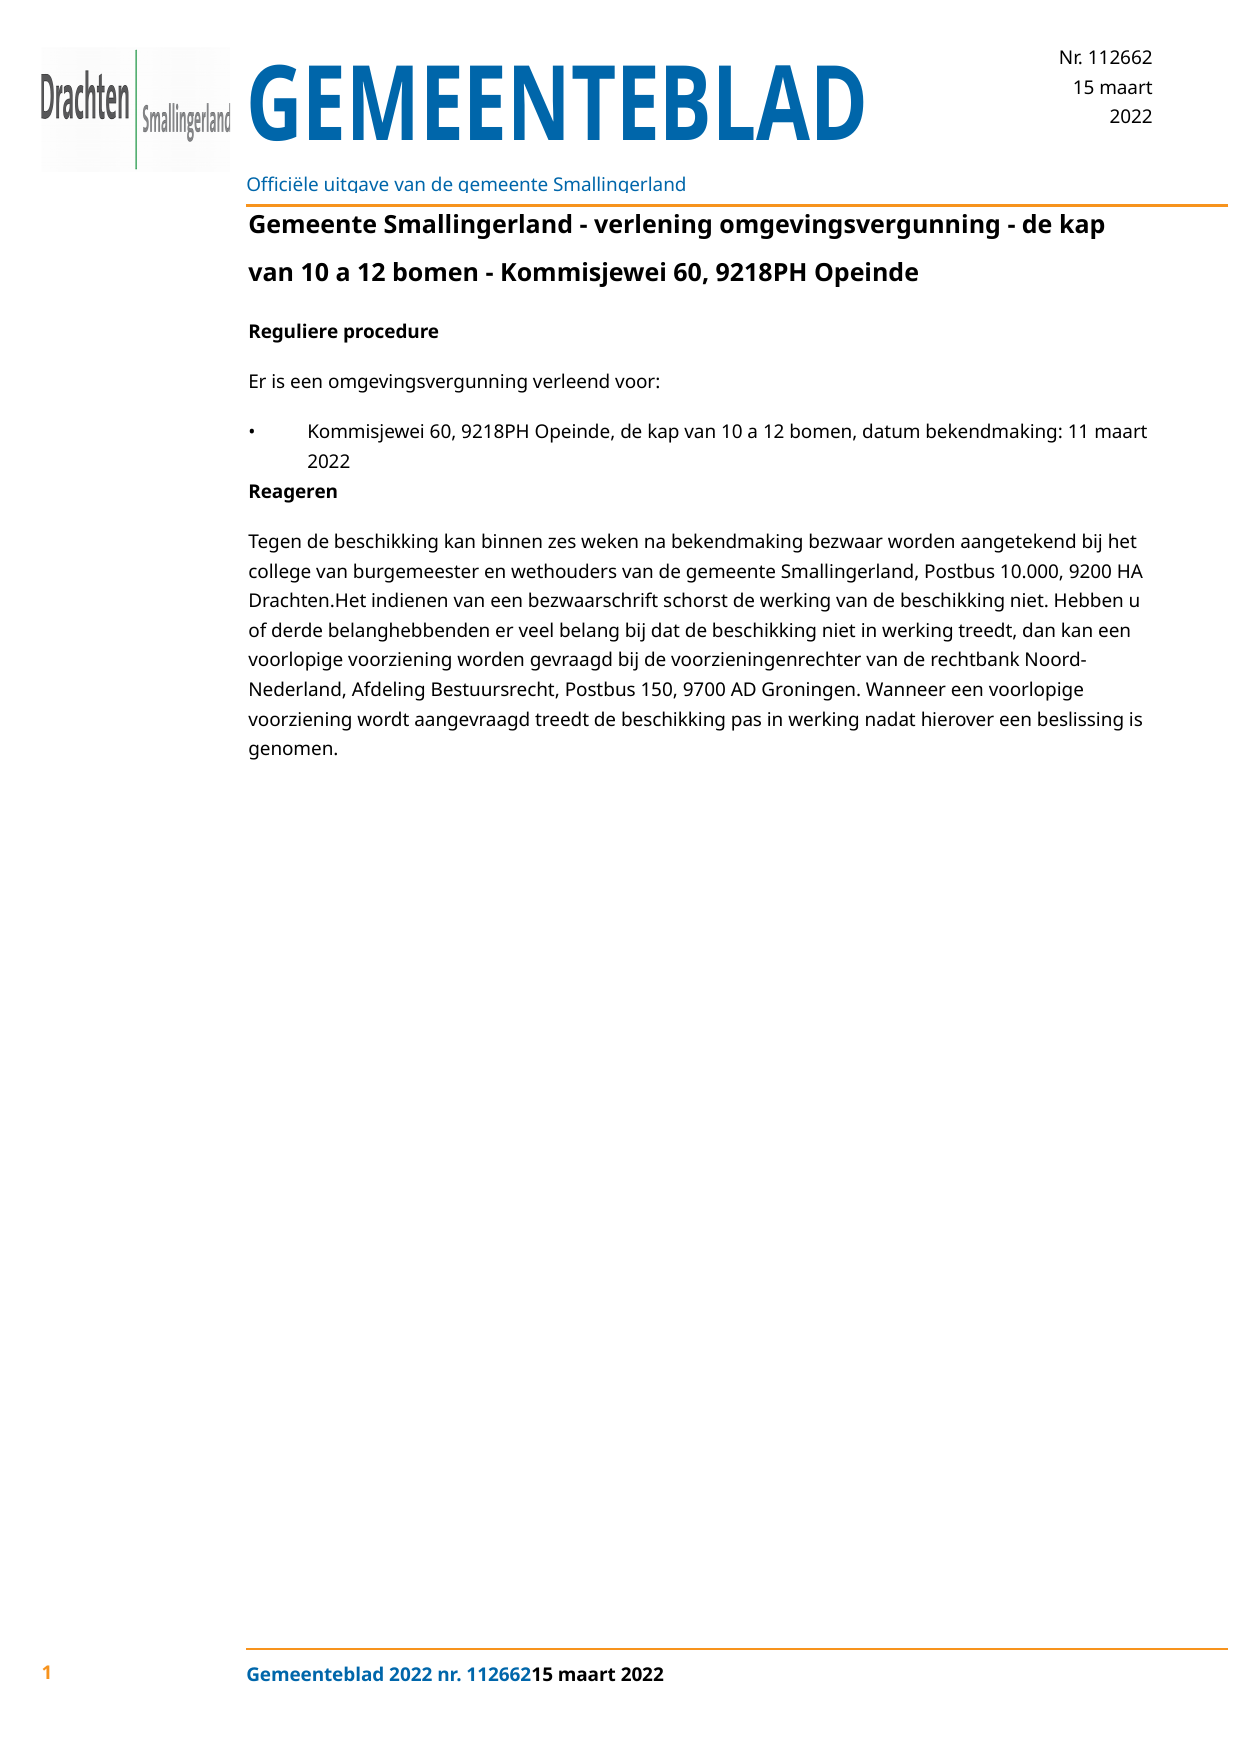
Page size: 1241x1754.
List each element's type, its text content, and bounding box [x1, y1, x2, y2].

text Er is een omgevingsvergunning verleend voor: [248, 368, 1152, 394]
picture [41, 47, 231, 172]
text Tegen de beschikking kan binnen zes weken na bekendmaking bezwaar worden aangetekend bij het college van burgemeester en wethouders van de gemeente Smallingerland, Postbus 10.000, 9200 HA Drachten.Het indienen van een bezwaarschrift schorst de werking van de beschikking niet. Hebben u of derde belanghebbenden er veel belang bij dat de beschikking niet in werking treedt, dan kan een voorlopige voorziening worden gevraagd bij de voorzieningenrechter van de rechtbank Noord-Nederland, Afdeling Bestuursrecht, Postbus 150, 9700 AD Groningen. Wanneer een voorlopige voorziening wordt aangevraagd treedt de beschikking pas in werking nadat hierover een beslissing is genomen. [248, 528, 1152, 761]
text Reguliere procedure [248, 318, 1152, 344]
text Reageren [248, 478, 1152, 504]
text Gemeente Smallingerland - verlening omgevingsvergunning - de kap van 10 a 12 bomen - Kommisjewei 60, 9218PH Opeinde [248, 207, 1152, 288]
list Kommisjewei 60, 9218PH Opeinde, de kap van 10 a 12 bomen, datum bekendmaking: 11 maart 2022 [248, 419, 1152, 474]
